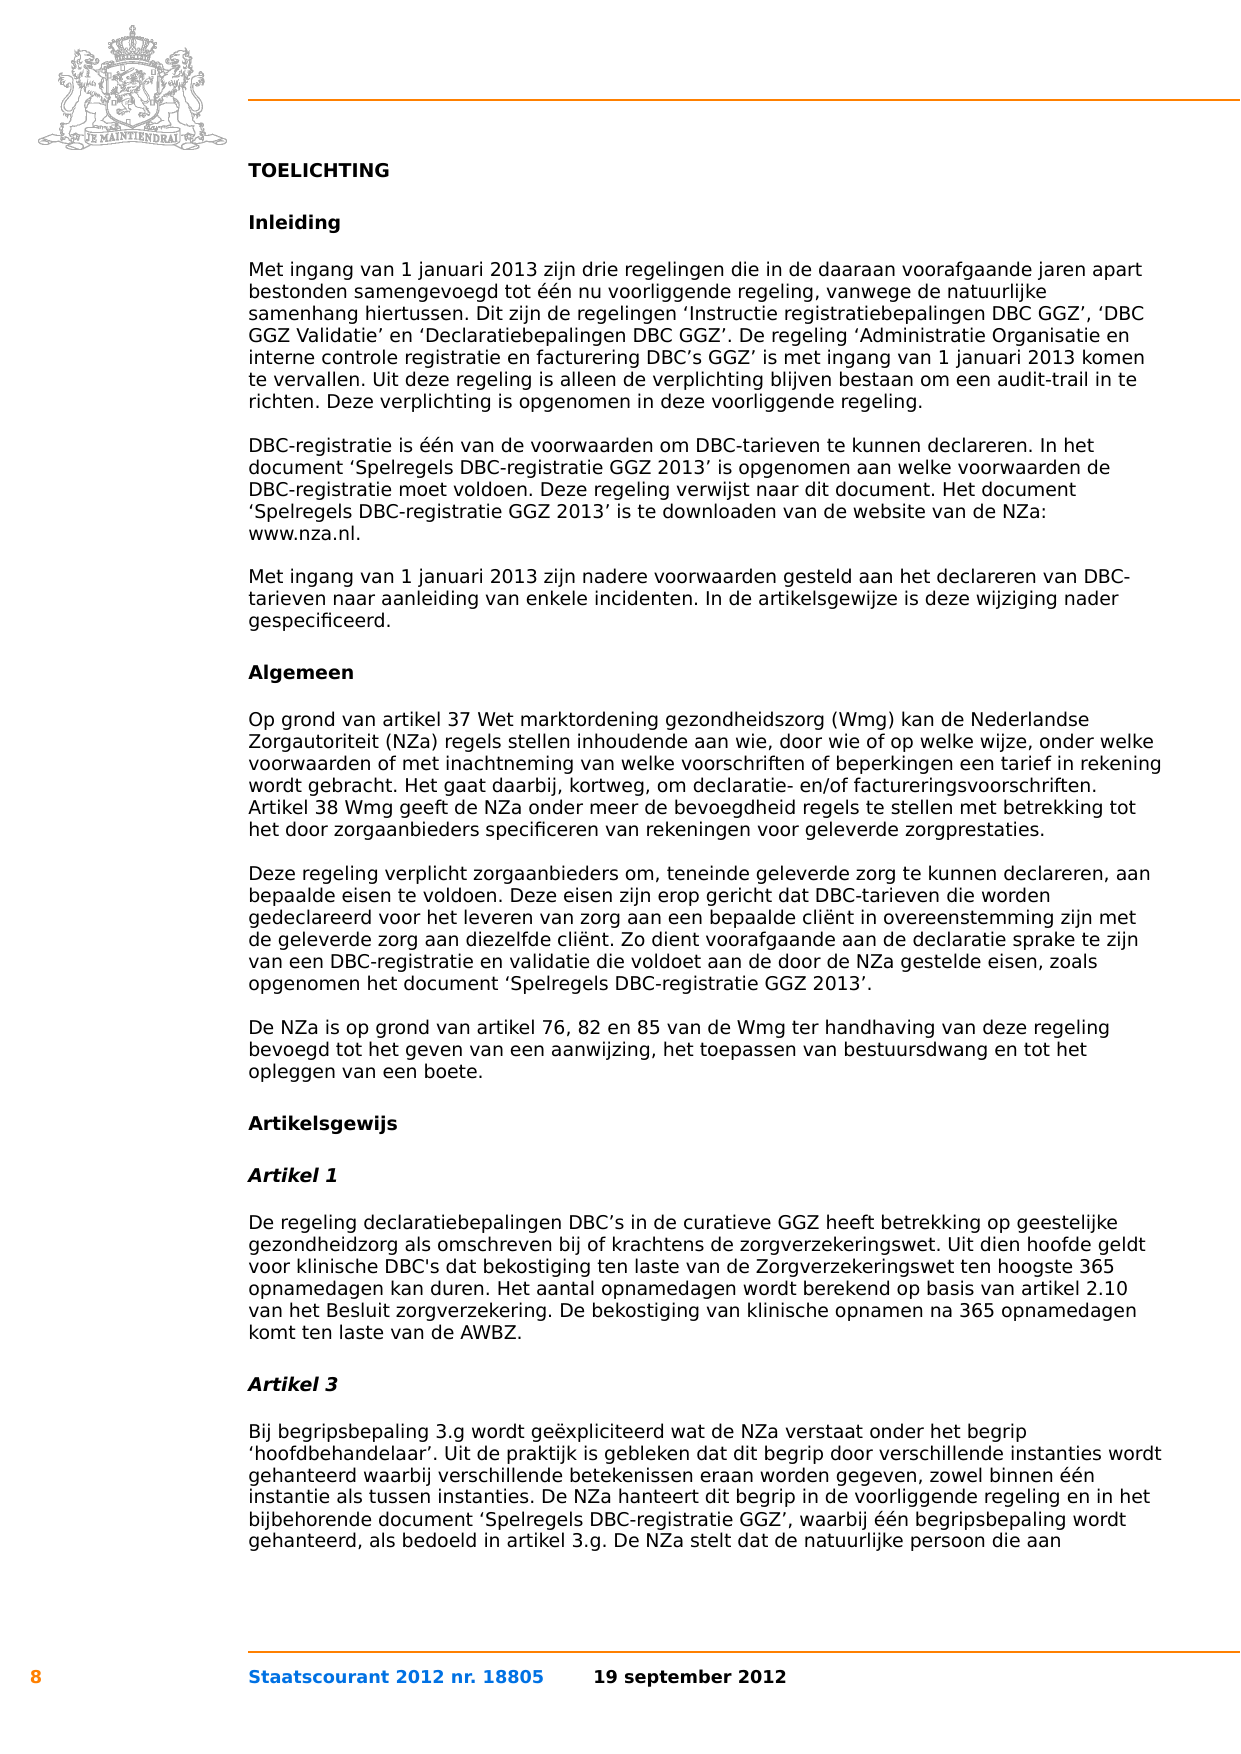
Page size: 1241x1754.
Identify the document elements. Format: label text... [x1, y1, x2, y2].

text Op grond van artikel 37 Wet marktordening gezondheidszorg (Wmg) kan de Nederlandse Zorgautoriteit (NZa) regels stellen inhoudende aan wie, door wie of op welke wijze, onder welke voorwaarden of met inachtneming van welke voorschriften of beperkingen een tarief in rekening wordt gebracht. Het gaat daarbij, kortweg, om declaratie- en/of factureringsvoorschriften. Artikel 38 Wmg geeft de NZa onder meer de bevoegdheid regels te stellen met betrekking tot het door zorgaanbieders specificeren van rekeningen voor geleverde zorgprestaties. [248, 709, 1163, 841]
text DBC-registratie is één van de voorwaarden om DBC-tarieven te kunnen declareren. In het document ‘Spelregels DBC-registratie GGZ 2013’ is opgenomen aan welke voorwaarden de DBC-registratie moet voldoen. Deze regeling verwijst naar dit document. Het document ‘Spelregels DBC-registratie GGZ 2013’ is te downloaden van de website van de NZa: www.nza.nl. [248, 434, 1163, 544]
text Bij begripsbepaling 3.g wordt geëxpliciteerd wat de NZa verstaat onder het begrip ‘hoofdbehandelaar’. Uit de praktijk is gebleken dat dit begrip door verschillende instanties wordt gehanteerd waarbij verschillende betekenissen eraan worden gegeven, zowel binnen één instantie als tussen instanties. De NZa hanteert dit begrip in de voorliggende regeling en in het bijbehorende document ‘Spelregels DBC-registratie GGZ’, waarbij één begripsbepaling wordt gehanteerd, als bedoeld in artikel 3.g. De NZa stelt dat de natuurlijke persoon die aan [248, 1421, 1163, 1552]
subtitle TOELICHTING [248, 160, 1163, 182]
subtitle Artikelsgewijs [248, 1113, 1163, 1135]
picture [38, 25, 227, 150]
text Met ingang van 1 januari 2013 zijn drie regelingen die in de daaraan voorafgaande jaren apart bestonden samengevoegd tot één nu voorliggende regeling, vanwege de natuurlijke samenhang hiertussen. Dit zijn de regelingen ‘Instructie registratiebepalingen DBC GGZ’, ‘DBC GGZ Validatie’ en ‘Declaratiebepalingen DBC GGZ’. De regeling ‘Administratie Organisatie en interne controle registratie en facturering DBC’s GGZ’ is met ingang van 1 januari 2013 komen te vervallen. Uit deze regeling is alleen de verplichting blijven bestaan om een audit-trail in te richten. Deze verplichting is opgenomen in deze voorliggende regeling. [248, 259, 1163, 413]
text Met ingang van 1 januari 2013 zijn nadere voorwaarden gesteld aan het declareren van DBC-tarieven naar aanleiding van enkele incidenten. In de artikelsgewijze is deze wijziging nader gespecificeerd. [248, 566, 1163, 632]
text De NZa is op grond van artikel 76, 82 en 85 van de Wmg ter handhaving van deze regeling bevoegd tot het geven van een aanwijzing, het toepassen van bestuursdwang en tot het opleggen van een boete. [248, 1017, 1163, 1083]
subtitle Artikel 3 [248, 1373, 1163, 1396]
subtitle Inleiding [248, 212, 1163, 234]
subtitle Artikel 1 [248, 1165, 1163, 1187]
subtitle Algemeen [248, 662, 1163, 684]
text De regeling declaratiebepalingen DBC’s in de curatieve GGZ heeft betrekking op geestelijke gezondheidzorg als omschreven bij of krachtens de zorgverzekeringswet. Uit dien hoofde geldt voor klinische DBC's dat bekostiging ten laste van de Zorgverzekeringswet ten hoogste 365 opnamedagen kan duren. Het aantal opnamedagen wordt berekend op basis van artikel 2.10 van het Besluit zorgverzekering. De bekostiging van klinische opnamen na 365 opnamedagen komt ten laste van de AWBZ. [248, 1212, 1163, 1343]
text Deze regeling verplicht zorgaanbieders om, teneinde geleverde zorg te kunnen declareren, aan bepaalde eisen te voldoen. Deze eisen zijn erop gericht dat DBC-tarieven die worden gedeclareerd voor het leveren van zorg aan een bepaalde cliënt in overeenstemming zijn met de geleverde zorg aan diezelfde cliënt. Zo dient voorafgaande aan de declaratie sprake te zijn van een DBC-registratie en validatie die voldoet aan de door de NZa gestelde eisen, zoals opgenomen het document ‘Spelregels DBC-registratie GGZ 2013’. [248, 863, 1163, 995]
